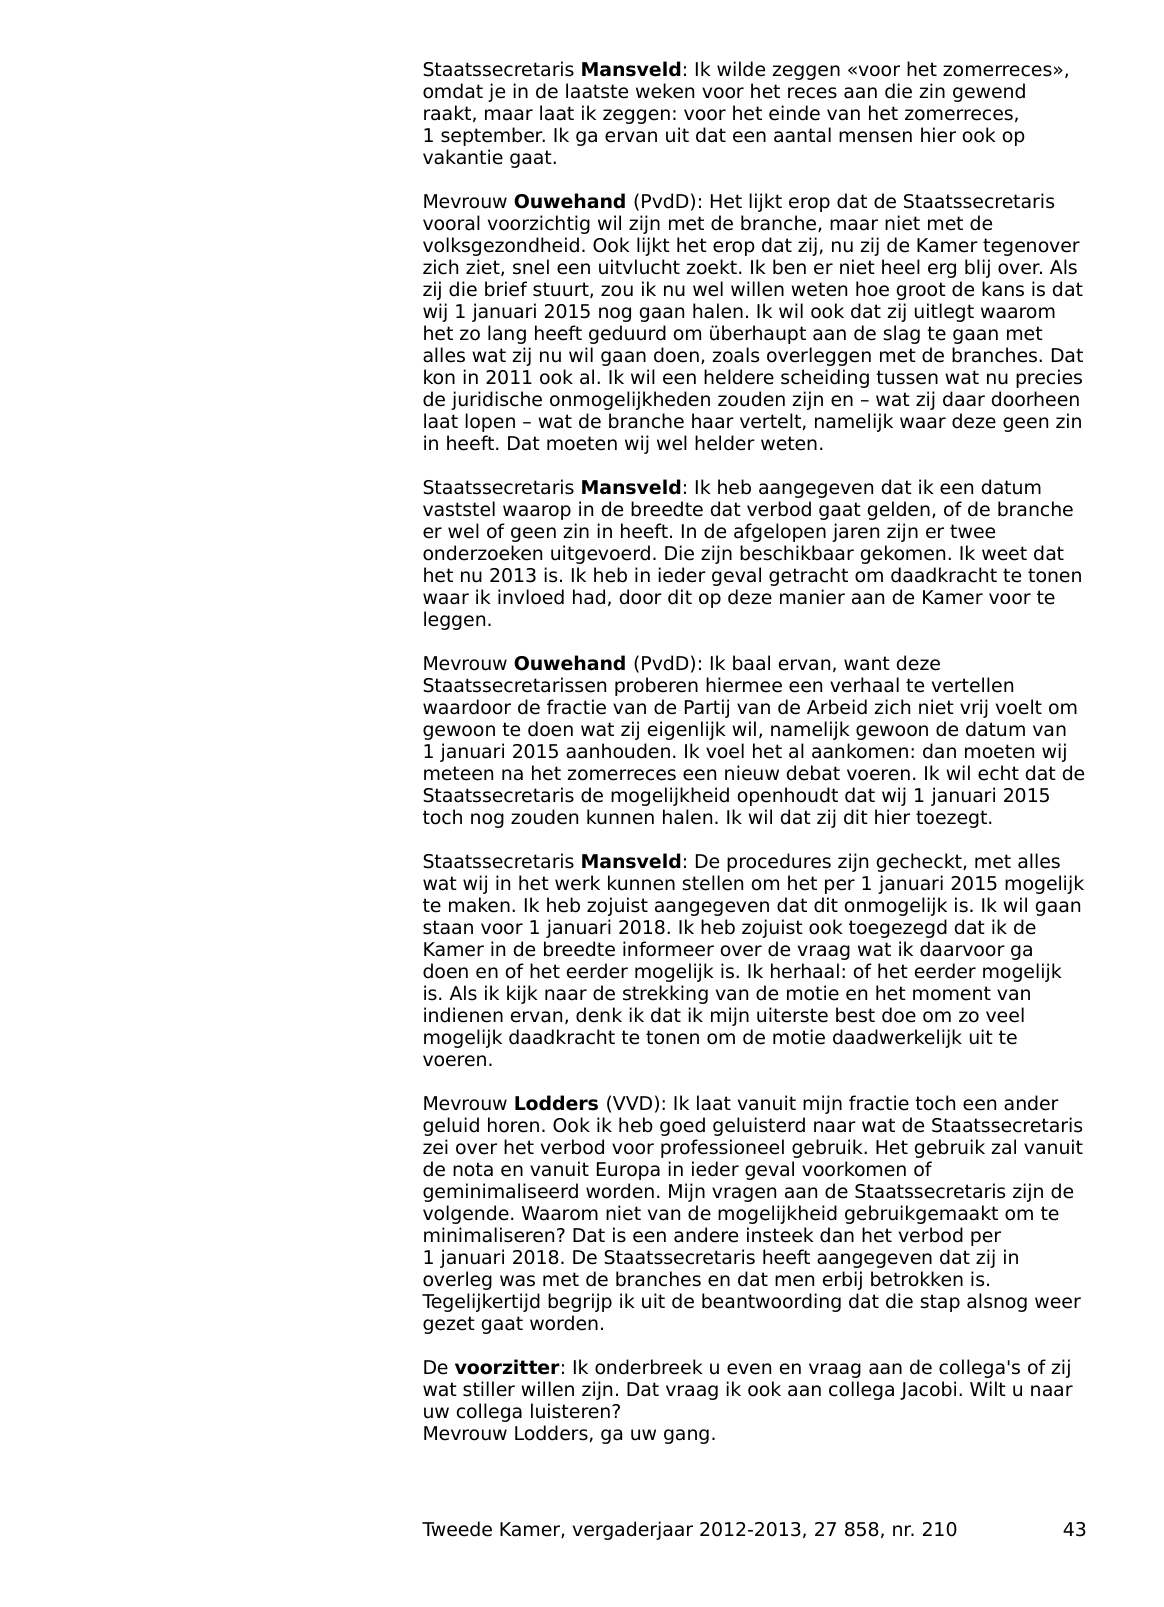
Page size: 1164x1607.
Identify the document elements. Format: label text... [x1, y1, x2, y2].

text Mevrouw Lodders, ga uw gang. [422, 1423, 1087, 1445]
text Staatssecretaris Mansveld: De procedures zijn gecheckt, met alles wat wij in het werk kunnen stellen om het per 1 januari 2015 mogelijk te maken. Ik heb zojuist aangegeven dat dit onmogelijk is. Ik wil gaan staan voor 1 januari 2018. Ik heb zojuist ook toegezegd dat ik de Kamer in de breedte informeer over de vraag wat ik daarvoor ga doen en of het eerder mogelijk is. Ik herhaal: of het eerder mogelijk is. Als ik kijk naar de strekking van de motie en het moment van indienen ervan, denk ik dat ik mijn uiterste best doe om zo veel mogelijk daadkracht te tonen om de motie daadwerkelijk uit te voeren. [422, 851, 1087, 1071]
text Staatssecretaris Mansveld: Ik wilde zeggen «voor het zomerreces», omdat je in de laatste weken voor het reces aan die zin gewend raakt, maar laat ik zeggen: voor het einde van het zomerreces, 1 september. Ik ga ervan uit dat een aantal mensen hier ook op vakantie gaat. [422, 59, 1087, 169]
text Mevrouw Lodders (VVD): Ik laat vanuit mijn fractie toch een ander geluid horen. Ook ik heb goed geluisterd naar wat de Staatssecretaris zei over het verbod voor professioneel gebruik. Het gebruik zal vanuit de nota en vanuit Europa in ieder geval voorkomen of geminimaliseerd worden. Mijn vragen aan de Staatssecretaris zijn de volgende. Waarom niet van de mogelijkheid gebruikgemaakt om te minimaliseren? Dat is een andere insteek dan het verbod per 1 januari 2018. De Staatssecretaris heeft aangegeven dat zij in overleg was met de branches en dat men erbij betrokken is. Tegelijkertijd begrijp ik uit de beantwoording dat die stap alsnog weer gezet gaat worden. [422, 1093, 1087, 1335]
text Staatssecretaris Mansveld: Ik heb aangegeven dat ik een datum vaststel waarop in de breedte dat verbod gaat gelden, of de branche er wel of geen zin in heeft. In de afgelopen jaren zijn er twee onderzoeken uitgevoerd. Die zijn beschikbaar gekomen. Ik weet dat het nu 2013 is. Ik heb in ieder geval getracht om daadkracht te tonen waar ik invloed had, door dit op deze manier aan de Kamer voor te leggen. [422, 477, 1087, 631]
text Mevrouw Ouwehand (PvdD): Ik baal ervan, want deze Staatssecretarissen proberen hiermee een verhaal te vertellen waardoor de fractie van de Partij van de Arbeid zich niet vrij voelt om gewoon te doen wat zij eigenlijk wil, namelijk gewoon de datum van 1 januari 2015 aanhouden. Ik voel het al aankomen: dan moeten wij meteen na het zomerreces een nieuw debat voeren. Ik wil echt dat de Staatssecretaris de mogelijkheid openhoudt dat wij 1 januari 2015 toch nog zouden kunnen halen. Ik wil dat zij dit hier toezegt. [422, 653, 1087, 829]
text De voorzitter: Ik onderbreek u even en vraag aan de collega's of zij wat stiller willen zijn. Dat vraag ik ook aan collega Jacobi. Wilt u naar uw collega luisteren? [422, 1357, 1087, 1423]
text Mevrouw Ouwehand (PvdD): Het lijkt erop dat de Staatssecretaris vooral voorzichtig wil zijn met de branche, maar niet met de volksgezondheid. Ook lijkt het erop dat zij, nu zij de Kamer tegenover zich ziet, snel een uitvlucht zoekt. Ik ben er niet heel erg blij over. Als zij die brief stuurt, zou ik nu wel willen weten hoe groot de kans is dat wij 1 januari 2015 nog gaan halen. Ik wil ook dat zij uitlegt waarom het zo lang heeft geduurd om überhaupt aan de slag te gaan met alles wat zij nu wil gaan doen, zoals overleggen met de branches. Dat kon in 2011 ook al. Ik wil een heldere scheiding tussen wat nu precies de juridische onmogelijkheden zouden zijn en – wat zij daar doorheen laat lopen – wat de branche haar vertelt, namelijk waar deze geen zin in heeft. Dat moeten wij wel helder weten. [422, 191, 1087, 455]
